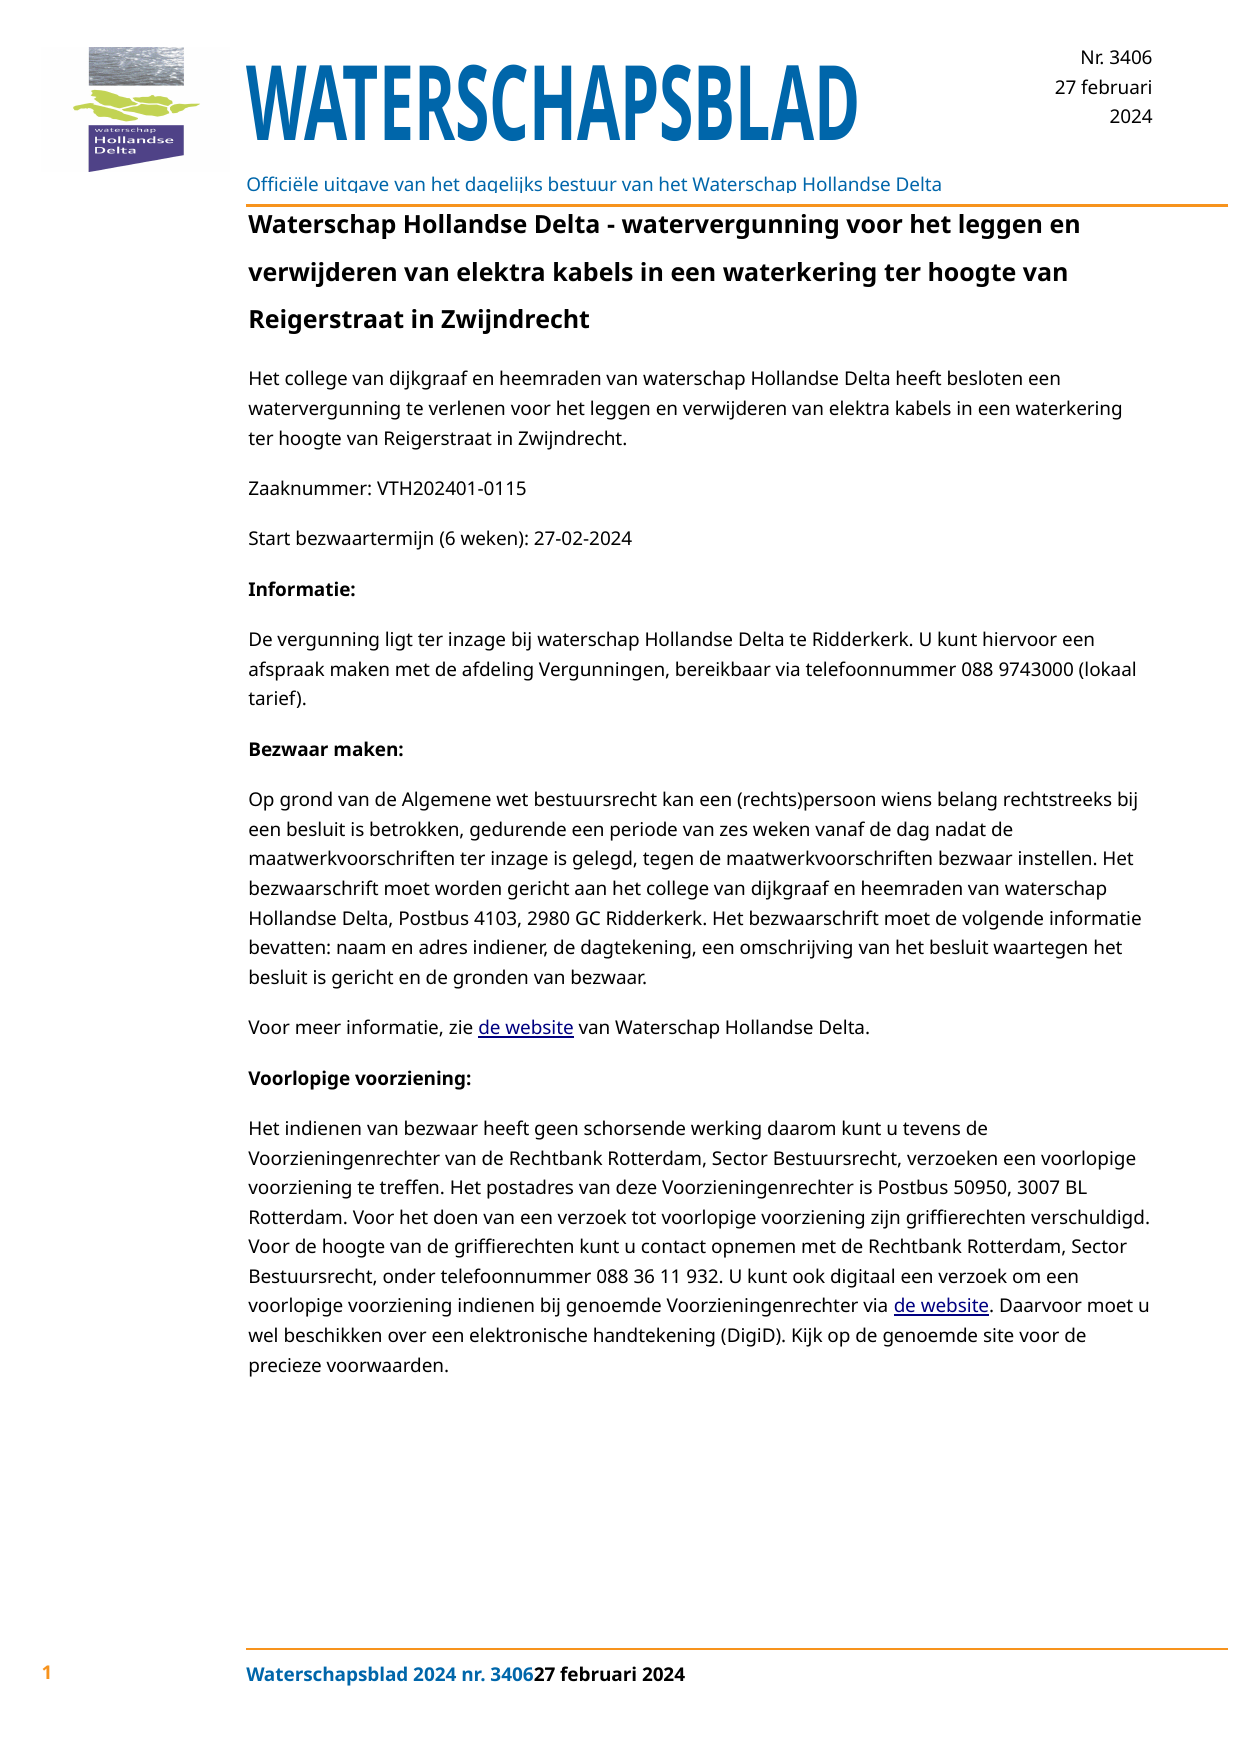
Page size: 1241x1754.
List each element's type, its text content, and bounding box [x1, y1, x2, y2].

text Waterschap Hollandse Delta - watervergunning voor het leggen en verwijderen van elektra kabels in een waterkering ter hoogte van Reigerstraat in Zwijndrecht [248, 207, 1152, 336]
text Informatie: [248, 576, 1152, 602]
text Bezwaar maken: [248, 736, 1152, 762]
text Het indienen van bezwaar heeft geen schorsende werking daarom kunt u tevens de Voorzieningenrechter van de Rechtbank Rotterdam, Sector Bestuursrecht, verzoeken een voorlopige voorziening te treffen. Het postadres van deze Voorzieningenrechter is Postbus 50950, 3007 BL Rotterdam. Voor het doen van een verzoek tot voorlopige voorziening zijn griffierechten verschuldigd. Voor de hoogte van de griffierechten kunt u contact opnemen met de Rechtbank Rotterdam, Sector Bestuursrecht, onder telefoonnummer 088 36 11 932. U kunt ook digitaal een verzoek om een voorlopige voorziening indienen bij genoemde Voorzieningenrechter via de website. Daarvoor moet u wel beschikken over een elektronische handtekening (DigiD). Kijk op de genoemde site voor de precieze voorwaarden. [248, 1115, 1152, 1377]
text Voor meer informatie, zie de website van Waterschap Hollandse Delta. [248, 1014, 1152, 1040]
text Voorlopige voorziening: [248, 1065, 1152, 1090]
text Start bezwaartermijn (6 weken): 27-02-2024 [248, 526, 1152, 551]
picture [41, 47, 231, 172]
text De vergunning ligt ter inzage bij waterschap Hollandse Delta te Ridderkerk. U kunt hiervoor een afspraak maken met de afdeling Vergunningen, bereikbaar via telefoonnummer 088 9743000 (lokaal tarief). [248, 626, 1152, 711]
text Het college van dijkgraaf en heemraden van waterschap Hollandse Delta heeft besloten een watervergunning te verlenen voor het leggen en verwijderen van elektra kabels in een waterkering ter hoogte van Reigerstraat in Zwijndrecht. [248, 366, 1152, 450]
text Zaaknummer: VTH202401-0115 [248, 475, 1152, 501]
text Op grond van de Algemene wet bestuursrecht kan een (rechts)persoon wiens belang rechtstreeks bij een besluit is betrokken, gedurende een periode van zes weken vanaf de dag nadat de maatwerkvoorschriften ter inzage is gelegd, tegen de maatwerkvoorschriften bezwaar instellen. Het bezwaarschrift moet worden gericht aan het college van dijkgraaf en heemraden van waterschap Hollandse Delta, Postbus 4103, 2980 GC Ridderkerk. Het bezwaarschrift moet de volgende informatie bevatten: naam en adres indiener, de dagtekening, een omschrijving van het besluit waartegen het besluit is gericht en de gronden van bezwaar. [248, 786, 1152, 989]
